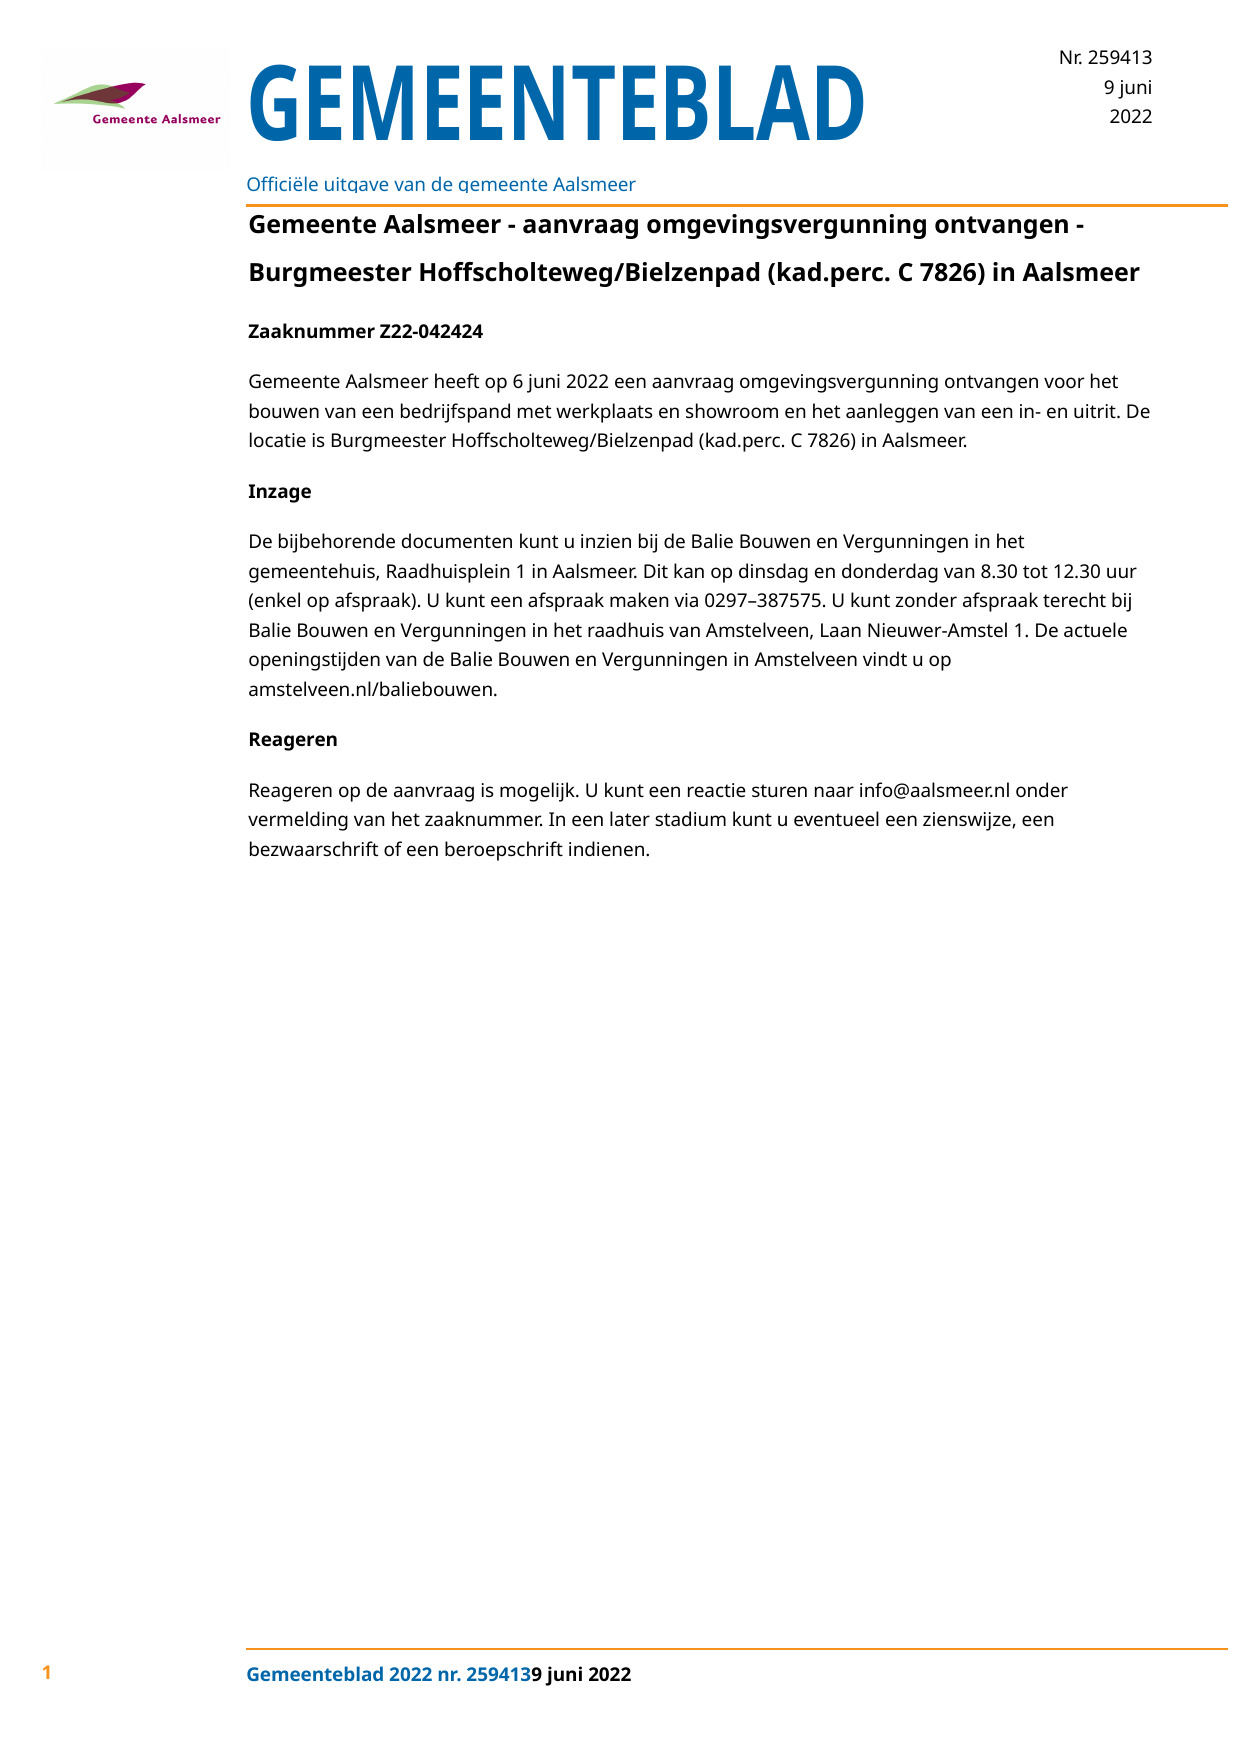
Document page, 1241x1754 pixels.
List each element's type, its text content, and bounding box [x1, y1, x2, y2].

text De bijbehorende documenten kunt u inzien bij de Balie Bouwen en Vergunningen in het gemeentehuis, Raadhuisplein 1 in Aalsmeer. Dit kan op dinsdag en donderdag van 8.30 tot 12.30 uur (enkel op afspraak). U kunt een afspraak maken via 0297–387575. U kunt zonder afspraak terecht bij Balie Bouwen en Vergunningen in het raadhuis van Amstelveen, Laan Nieuwer-Amstel 1. De actuele openingstijden van de Balie Bouwen en Vergunningen in Amstelveen vindt u op amstelveen.nl/baliebouwen. [248, 528, 1152, 702]
text Gemeente Aalsmeer heeft op 6 juni 2022 een aanvraag omgevingsvergunning ontvangen voor het bouwen van een bedrijfspand met werkplaats en showroom en het aanleggen van een in- en uitrit. De locatie is Burgmeester Hoffscholteweg/Bielzenpad (kad.perc. C 7826) in Aalsmeer. [248, 368, 1152, 453]
text Inzage [248, 478, 1152, 504]
text Reageren [248, 727, 1152, 752]
text Reageren op de aanvraag is mogelijk. U kunt een reactie sturen naar info@aalsmeer.nl onder vermelding van het zaaknummer. In een later stadium kunt u eventueel een zienswijze, een bezwaarschrift of een beroepschrift indienen. [248, 777, 1152, 862]
picture [41, 47, 231, 172]
text Gemeente Aalsmeer - aanvraag omgevingsvergunning ontvangen - Burgmeester Hoffscholteweg/Bielzenpad (kad.perc. C 7826) in Aalsmeer [248, 207, 1152, 288]
text Zaaknummer Z22-042424 [248, 318, 1152, 344]
